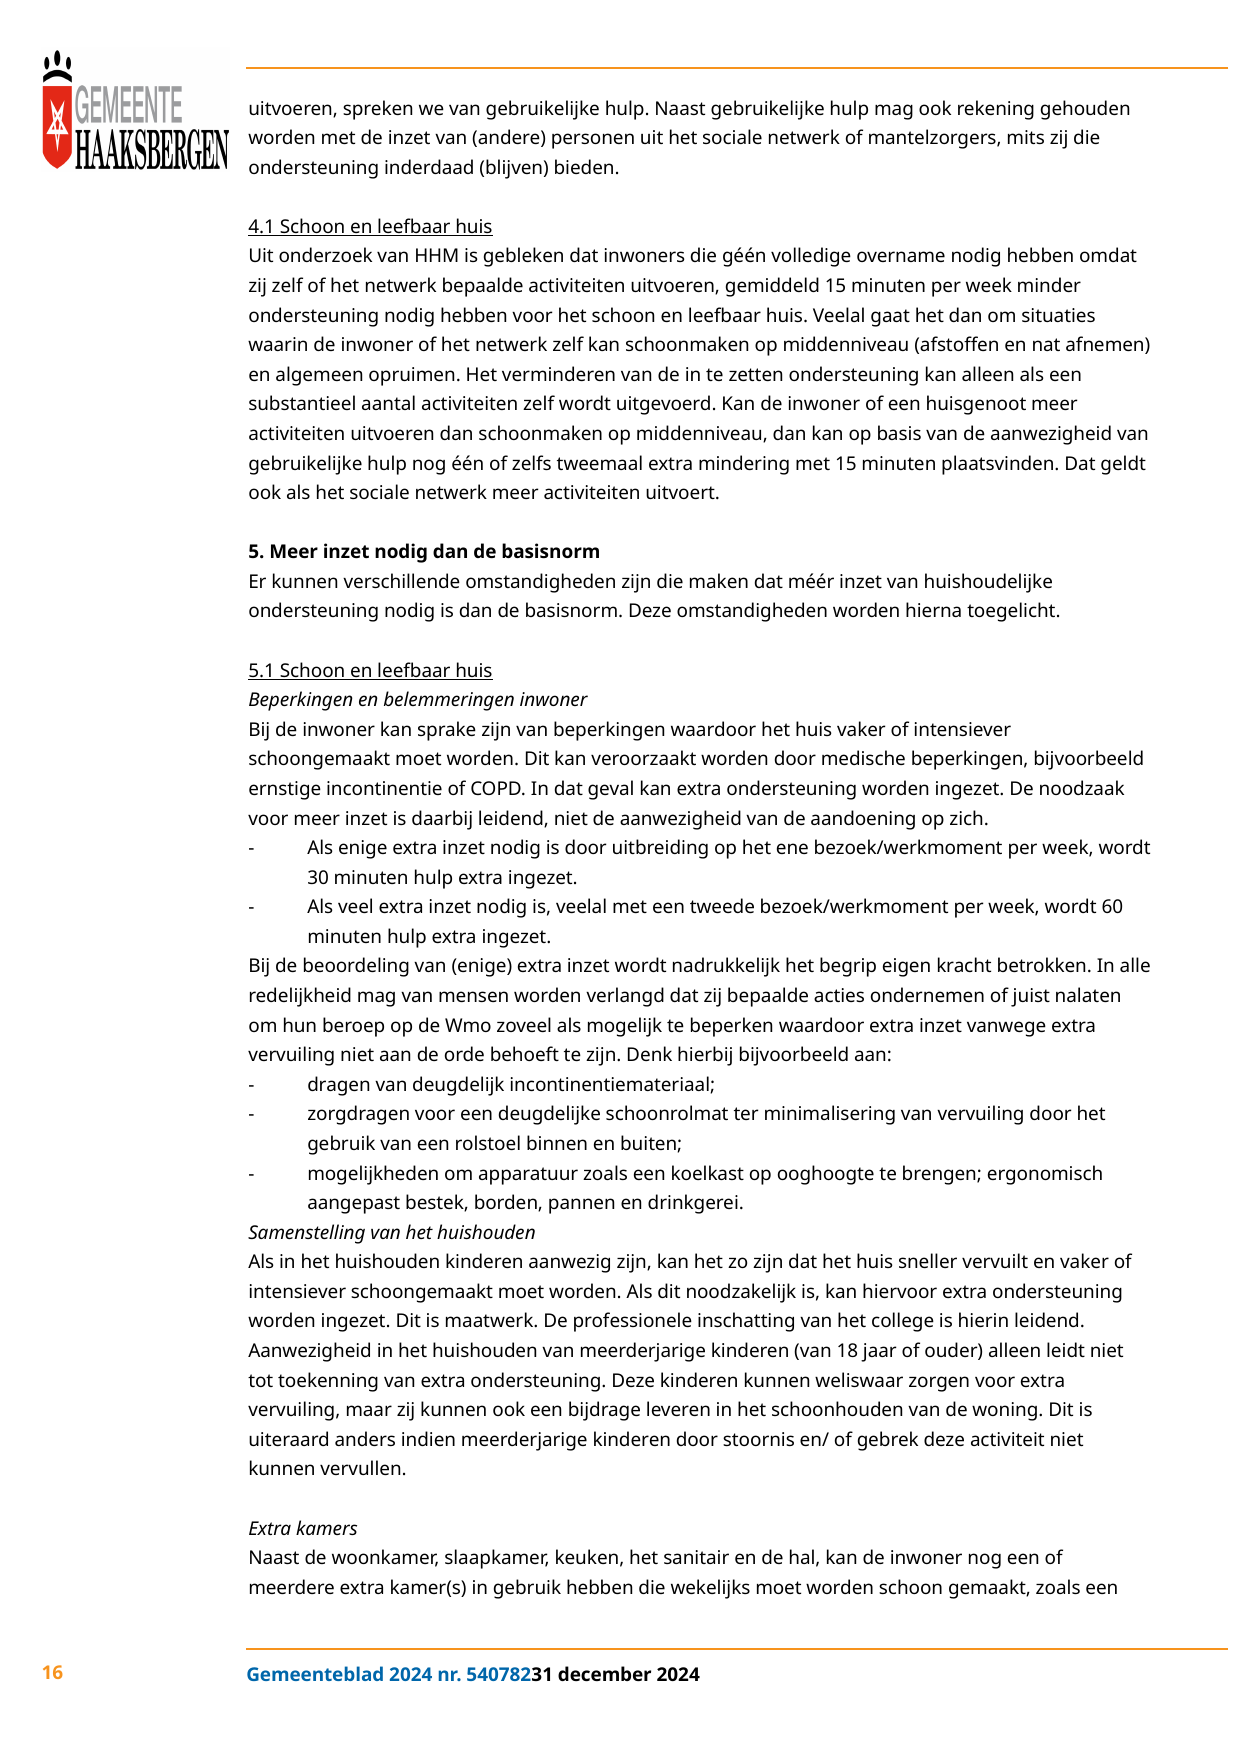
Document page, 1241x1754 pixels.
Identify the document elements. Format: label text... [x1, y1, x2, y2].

list dragen van deugdelijk incontinentiemateriaal; [248, 1071, 1152, 1097]
text Extra kamers [248, 1515, 1152, 1541]
text 5.1 Schoon en leefbaar huis [248, 657, 1152, 683]
text Bij de inwoner kan sprake zijn van beperkingen waardoor het huis vaker of intensiever schoongemaakt moet worden. Dit kan veroorzaakt worden door medische beperkingen, bijvoorbeeld ernstige incontinentie of COPD. In dat geval kan extra ondersteuning worden ingezet. De noodzaak voor meer inzet is daarbij leidend, niet de aanwezigheid van de aandoening op zich. [248, 716, 1152, 831]
list Als veel extra inzet nodig is, veelal met een tweede bezoek/werkmoment per week, wordt 60 minuten hulp extra ingezet. [248, 893, 1152, 949]
text Samenstelling van het huishouden [248, 1219, 1152, 1245]
text 5. Meer inzet nodig dan de basisnorm [248, 538, 1152, 564]
list Als enige extra inzet nodig is door uitbreiding op het ene bezoek/werkmoment per week, wordt 30 minuten hulp extra ingezet. [248, 834, 1152, 890]
text uitvoeren, spreken we van gebruikelijke hulp. Naast gebruikelijke hulp mag ook rekening gehouden worden met de inzet van (andere) personen uit het sociale netwerk of mantelzorgers, mits zij die ondersteuning inderdaad (blijven) bieden. [248, 95, 1152, 180]
text Beperkingen en belemmeringen inwoner [248, 686, 1152, 712]
text Als in het huishouden kinderen aanwezig zijn, kan het zo zijn dat het huis sneller vervuilt en vaker of intensiever schoongemaakt moet worden. Als dit noodzakelijk is, kan hiervoor extra ondersteuning worden ingezet. Dit is maatwerk. De professionele inschatting van het college is hierin leidend. Aanwezigheid in het huishouden van meerderjarige kinderen (van 18 jaar of ouder) alleen leidt niet tot toekenning van extra ondersteuning. Deze kinderen kunnen weliswaar zorgen voor extra vervuiling, maar zij kunnen ook een bijdrage leveren in het schoonhouden van de woning. Dit is uiteraard anders indien meerderjarige kinderen door stoornis en/ of gebrek deze activiteit niet kunnen vervullen. [248, 1248, 1152, 1481]
text Bij de beoordeling van (enige) extra inzet wordt nadrukkelijk het begrip eigen kracht betrokken. In alle redelijkheid mag van mensen worden verlangd dat zij bepaalde acties ondernemen of juist nalaten om hun beroep op de Wmo zoveel als mogelijk te beperken waardoor extra inzet vanwege extra vervuiling niet aan de orde behoeft te zijn. Denk hierbij bijvoorbeeld aan: [248, 953, 1152, 1067]
list zorgdragen voor een deugdelijke schoonrolmat ter minimalisering van vervuiling door het gebruik van een rolstoel binnen en buiten; [248, 1101, 1152, 1156]
picture [41, 47, 231, 172]
text Naast de woonkamer, slaapkamer, keuken, het sanitair en de hal, kan de inwoner nog een of meerdere extra kamer(s) in gebruik hebben die wekelijks moet worden schoon gemaakt, zoals een [248, 1544, 1152, 1600]
text 4.1 Schoon en leefbaar huis [248, 213, 1152, 239]
list mogelijkheden om apparatuur zoals een koelkast op ooghoogte te brengen; ergonomisch aangepast bestek, borden, pannen en drinkgerei. [248, 1160, 1152, 1215]
text Uit onderzoek van HHM is gebleken dat inwoners die géén volledige overname nodig hebben omdat zij zelf of het netwerk bepaalde activiteiten uitvoeren, gemiddeld 15 minuten per week minder ondersteuning nodig hebben voor het schoon en leefbaar huis. Veelal gaat het dan om situaties waarin de inwoner of het netwerk zelf kan schoonmaken op middenniveau (afstoffen en nat afnemen) en algemeen opruimen. Het verminderen van de in te zetten ondersteuning kan alleen als een substantieel aantal activiteiten zelf wordt uitgevoerd. Kan de inwoner of een huisgenoot meer activiteiten uitvoeren dan schoonmaken op middenniveau, dan kan op basis van de aanwezigheid van gebruikelijke hulp nog één of zelfs tweemaal extra mindering met 15 minuten plaatsvinden. Dat geldt ook als het sociale netwerk meer activiteiten uitvoert. [248, 243, 1152, 505]
text Er kunnen verschillende omstandigheden zijn die maken dat méér inzet van huishoudelijke ondersteuning nodig is dan de basisnorm. Deze omstandigheden worden hierna toegelicht. [248, 568, 1152, 623]
